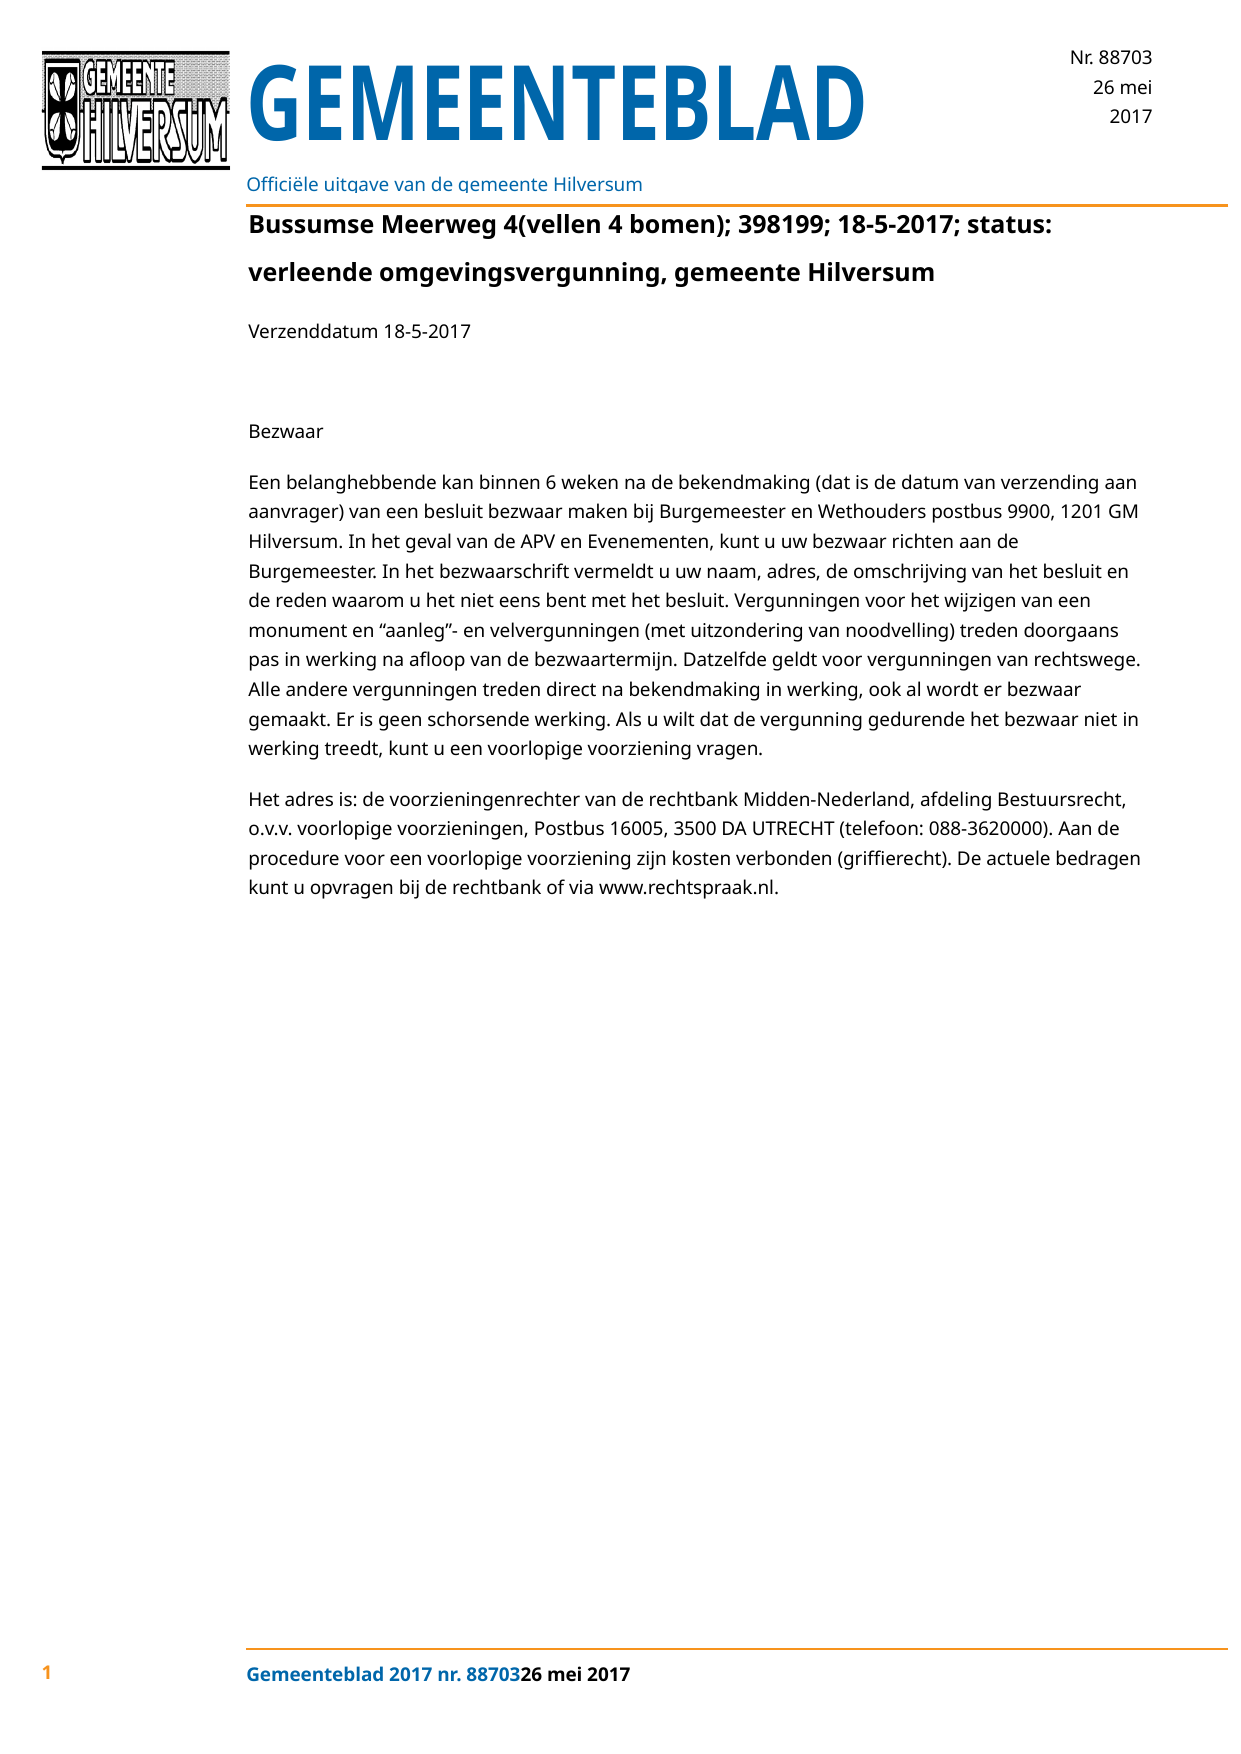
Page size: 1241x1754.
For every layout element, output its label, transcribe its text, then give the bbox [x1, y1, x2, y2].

text Bezwaar [248, 419, 1152, 444]
text Een belanghebbende kan binnen 6 weken na de bekendmaking (dat is de datum van verzending aan aanvrager) van een besluit bezwaar maken bij Burgemeester en Wethouders postbus 9900, 1201 GM Hilversum. In het geval van de APV en Evenementen, kunt u uw bezwaar richten aan de Burgemeester. In het bezwaarschrift vermeldt u uw naam, adres, de omschrijving van het besluit en de reden waarom u het niet eens bent met het besluit. Vergunningen voor het wijzigen van een monument en “aanleg”- en velvergunningen (met uitzondering van noodvelling) treden doorgaans pas in werking na afloop van de bezwaartermijn. Datzelfde geldt voor vergunningen van rechtswege. Alle andere vergunningen treden direct na bekendmaking in werking, ook al wordt er bezwaar gemaakt. Er is geen schorsende werking. Als u wilt dat de vergunning gedurende het bezwaar niet in werking treedt, kunt u een voorlopige voorziening vragen. [248, 469, 1152, 761]
picture [41, 47, 231, 172]
text Het adres is: de voorzieningenrechter van de rechtbank Midden-Nederland, afdeling Bestuursrecht, o.v.v. voorlopige voorzieningen, Postbus 16005, 3500 DA UTRECHT (telefoon: 088-3620000). Aan de procedure voor een voorlopige voorziening zijn kosten verbonden (griffierecht). De actuele bedragen kunt u opvragen bij de rechtbank of via www.rechtspraak.nl. [248, 786, 1152, 900]
text Verzenddatum 18-5-2017 [248, 318, 1152, 344]
text Bussumse Meerweg 4(vellen 4 bomen); 398199; 18-5-2017; status: verleende omgevingsvergunning, gemeente Hilversum [248, 207, 1152, 288]
